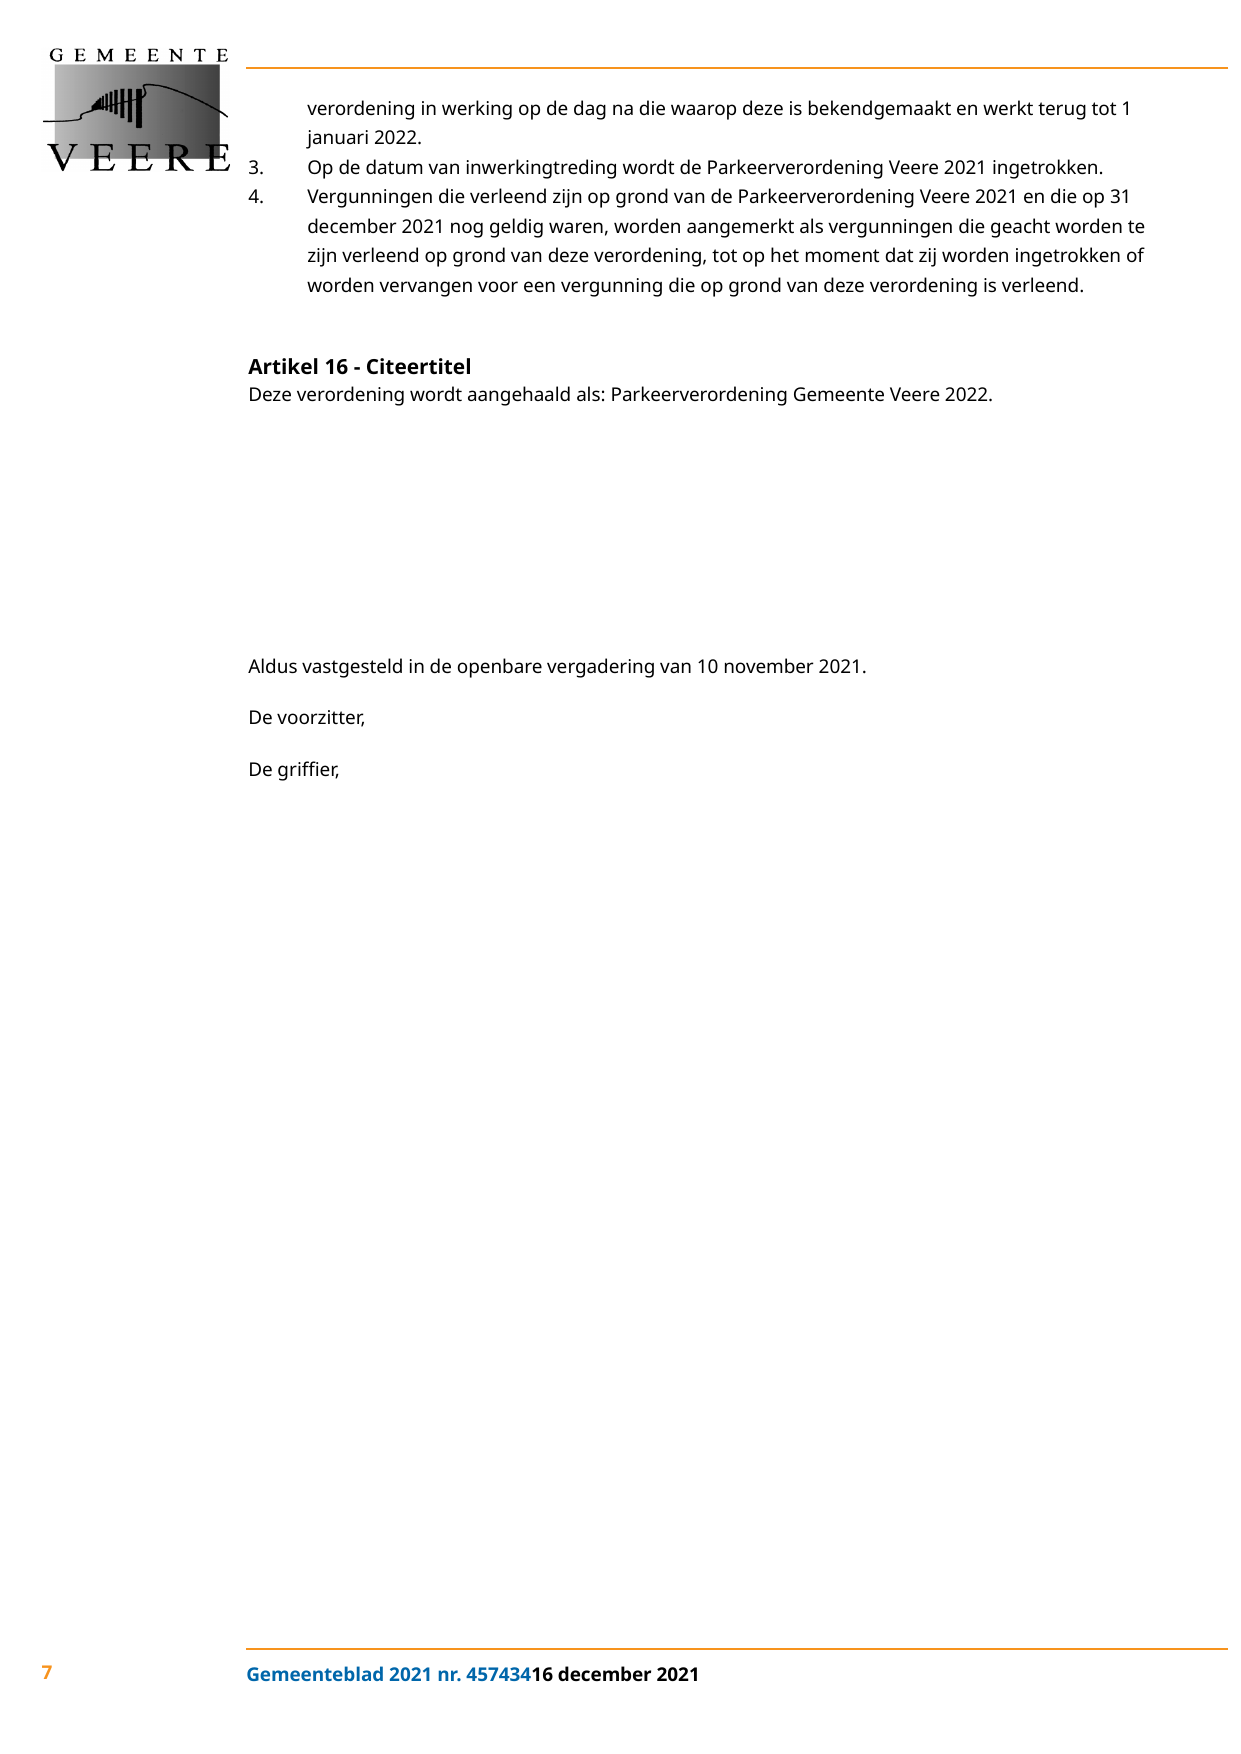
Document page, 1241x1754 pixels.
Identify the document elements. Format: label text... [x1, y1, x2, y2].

list Vergunningen die verleend zijn op grond van de Parkeerverordening Veere 2021 en die op 31 december 2021 nog geldig waren, worden aangemerkt als vergunningen die geacht worden te zijn verleend op grond van deze verordening, tot op het moment dat zij worden ingetrokken of worden vervangen voor een vergunning die op grond van deze verordening is verleend. [248, 183, 1152, 298]
text Deze verordening wordt aangehaald als: Parkeerverordening Gemeente Veere 2022. [248, 381, 1152, 406]
text De griffier, [248, 756, 1152, 782]
list Op de datum van inwerkingtreding wordt de Parkeerverordening Veere 2021 ingetrokken. [248, 154, 1152, 180]
text De voorzitter, [248, 704, 1152, 730]
list verordening in werking op de dag na die waarop deze is bekendgemaakt en werkt terug tot 1 januari 2022. [248, 95, 1152, 150]
picture [41, 47, 231, 172]
text Artikel 16 - Citeertitel [248, 352, 1152, 381]
text Aldus vastgesteld in de openbare vergadering van 10 november 2021. [248, 653, 1152, 679]
